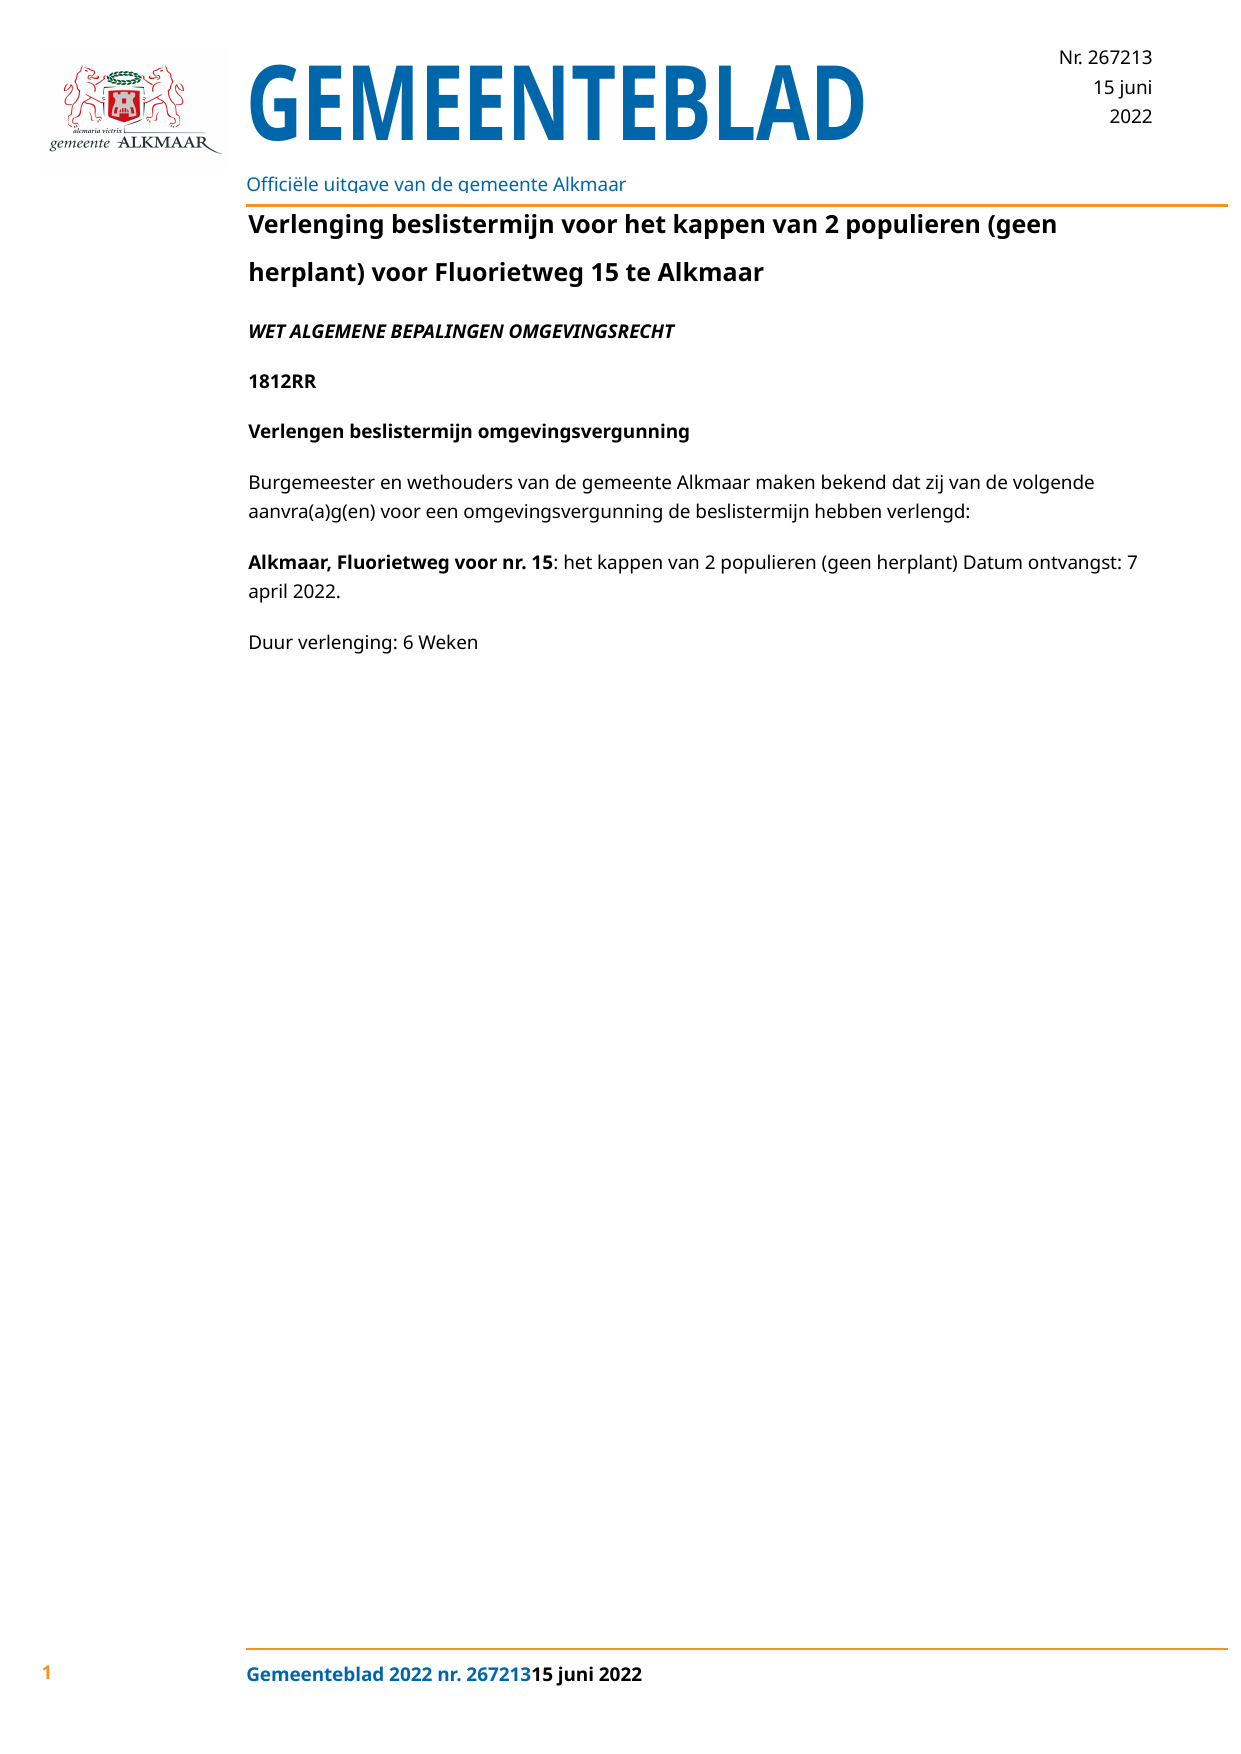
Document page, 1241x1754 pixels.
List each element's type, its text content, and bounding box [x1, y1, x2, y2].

picture [41, 47, 231, 172]
text Verlenging beslistermijn voor het kappen van 2 populieren (geen herplant) voor Fluorietweg 15 te Alkmaar [248, 207, 1152, 288]
text Duur verlenging: 6 Weken [248, 629, 1152, 655]
text WET ALGEMENE BEPALINGEN OMGEVINGSRECHT [248, 318, 1152, 344]
text Burgemeester en wethouders van de gemeente Alkmaar maken bekend dat zij van de volgende aanvra(a)g(en) voor een omgevingsvergunning de beslistermijn hebben verlengd: [248, 469, 1152, 524]
text Verlengen beslistermijn omgevingsvergunning [248, 419, 1152, 444]
text 1812RR [248, 368, 1152, 394]
text Alkmaar, Fluorietweg voor nr. 15: het kappen van 2 populieren (geen herplant) Datum ontvangst: 7 april 2022. [248, 549, 1152, 604]
